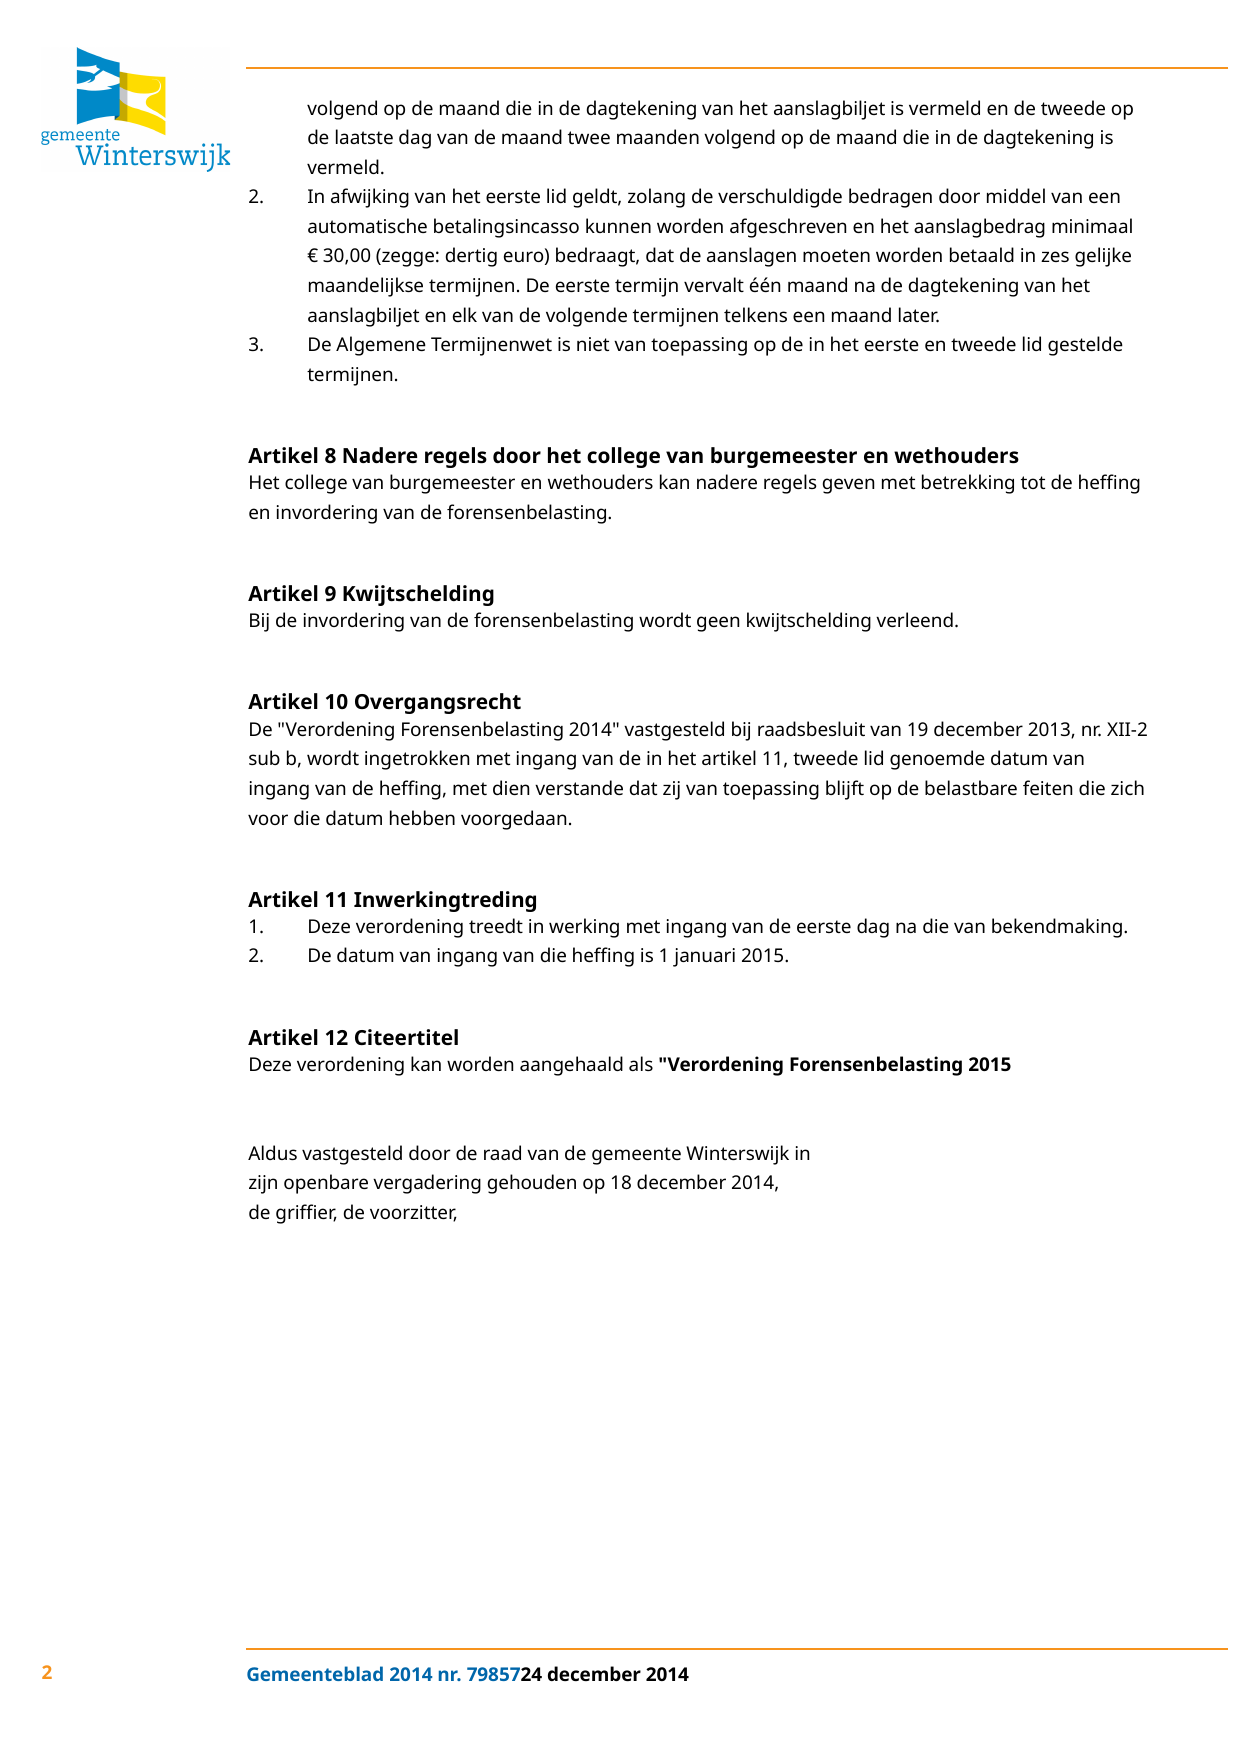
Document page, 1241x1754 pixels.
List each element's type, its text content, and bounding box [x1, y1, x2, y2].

text Artikel 12 Citeertitel [248, 1023, 1152, 1051]
list De datum van ingang van die heffing is 1 januari 2015. [248, 943, 1152, 968]
text Artikel 11 Inwerkingtreding [248, 885, 1152, 913]
text Deze verordening kan worden aangehaald als "Verordening Forensenbelasting 2015 [248, 1051, 1152, 1077]
text zijn openbare vergadering gehouden op 18 december 2014, [248, 1169, 1152, 1195]
list volgend op de maand die in de dagtekening van het aanslagbiljet is vermeld en de tweede op de laatste dag van de maand twee maanden volgend op de maand die in de dagtekening is vermeld. [248, 95, 1152, 180]
text Aldus vastgesteld door de raad van de gemeente Winterswijk in [248, 1140, 1152, 1166]
list € 30,00 (zegge: dertig euro) bedraagt, dat de aanslagen moeten worden betaald in zes gelijke maandelijkse termijnen. De eerste termijn vervalt één maand na de dagtekening van het aanslagbiljet en elk van de volgende termijnen telkens een maand later. [248, 243, 1152, 328]
text Artikel 9 Kwijtschelding [248, 579, 1152, 607]
text Artikel 8 Nadere regels door het college van burgemeester en wethouders [248, 441, 1152, 469]
text Bij de invordering van de forensenbelasting wordt geen kwijtschelding verleend. [248, 607, 1152, 633]
text Artikel 10 Overgangsrecht [248, 687, 1152, 716]
picture [41, 47, 231, 172]
list Deze verordening treedt in werking met ingang van de eerste dag na die van bekendmaking. [248, 913, 1152, 939]
text De "Verordening Forensenbelasting 2014" vastgesteld bij raadsbesluit van 19 december 2013, nr. XII-2 sub b, wordt ingetrokken met ingang van de in het artikel 11, tweede lid genoemde datum van ingang van de heffing, met dien verstande dat zij van toepassing blijft op de belastbare feiten die zich voor die datum hebben voorgedaan. [248, 716, 1152, 830]
picture [225, 153, 231, 162]
text Het college van burgemeester en wethouders kan nadere regels geven met betrekking tot de heffing en invordering van de forensenbelasting. [248, 469, 1152, 525]
list In afwijking van het eerste lid geldt, zolang de verschuldigde bedragen door middel van een automatische betalingsincasso kunnen worden afgeschreven en het aanslagbedrag minimaal [248, 183, 1152, 239]
text de griffier, de voorzitter, [248, 1199, 1152, 1225]
list De Algemene Termijnenwet is niet van toepassing op de in het eerste en tweede lid gestelde termijnen. [248, 331, 1152, 387]
